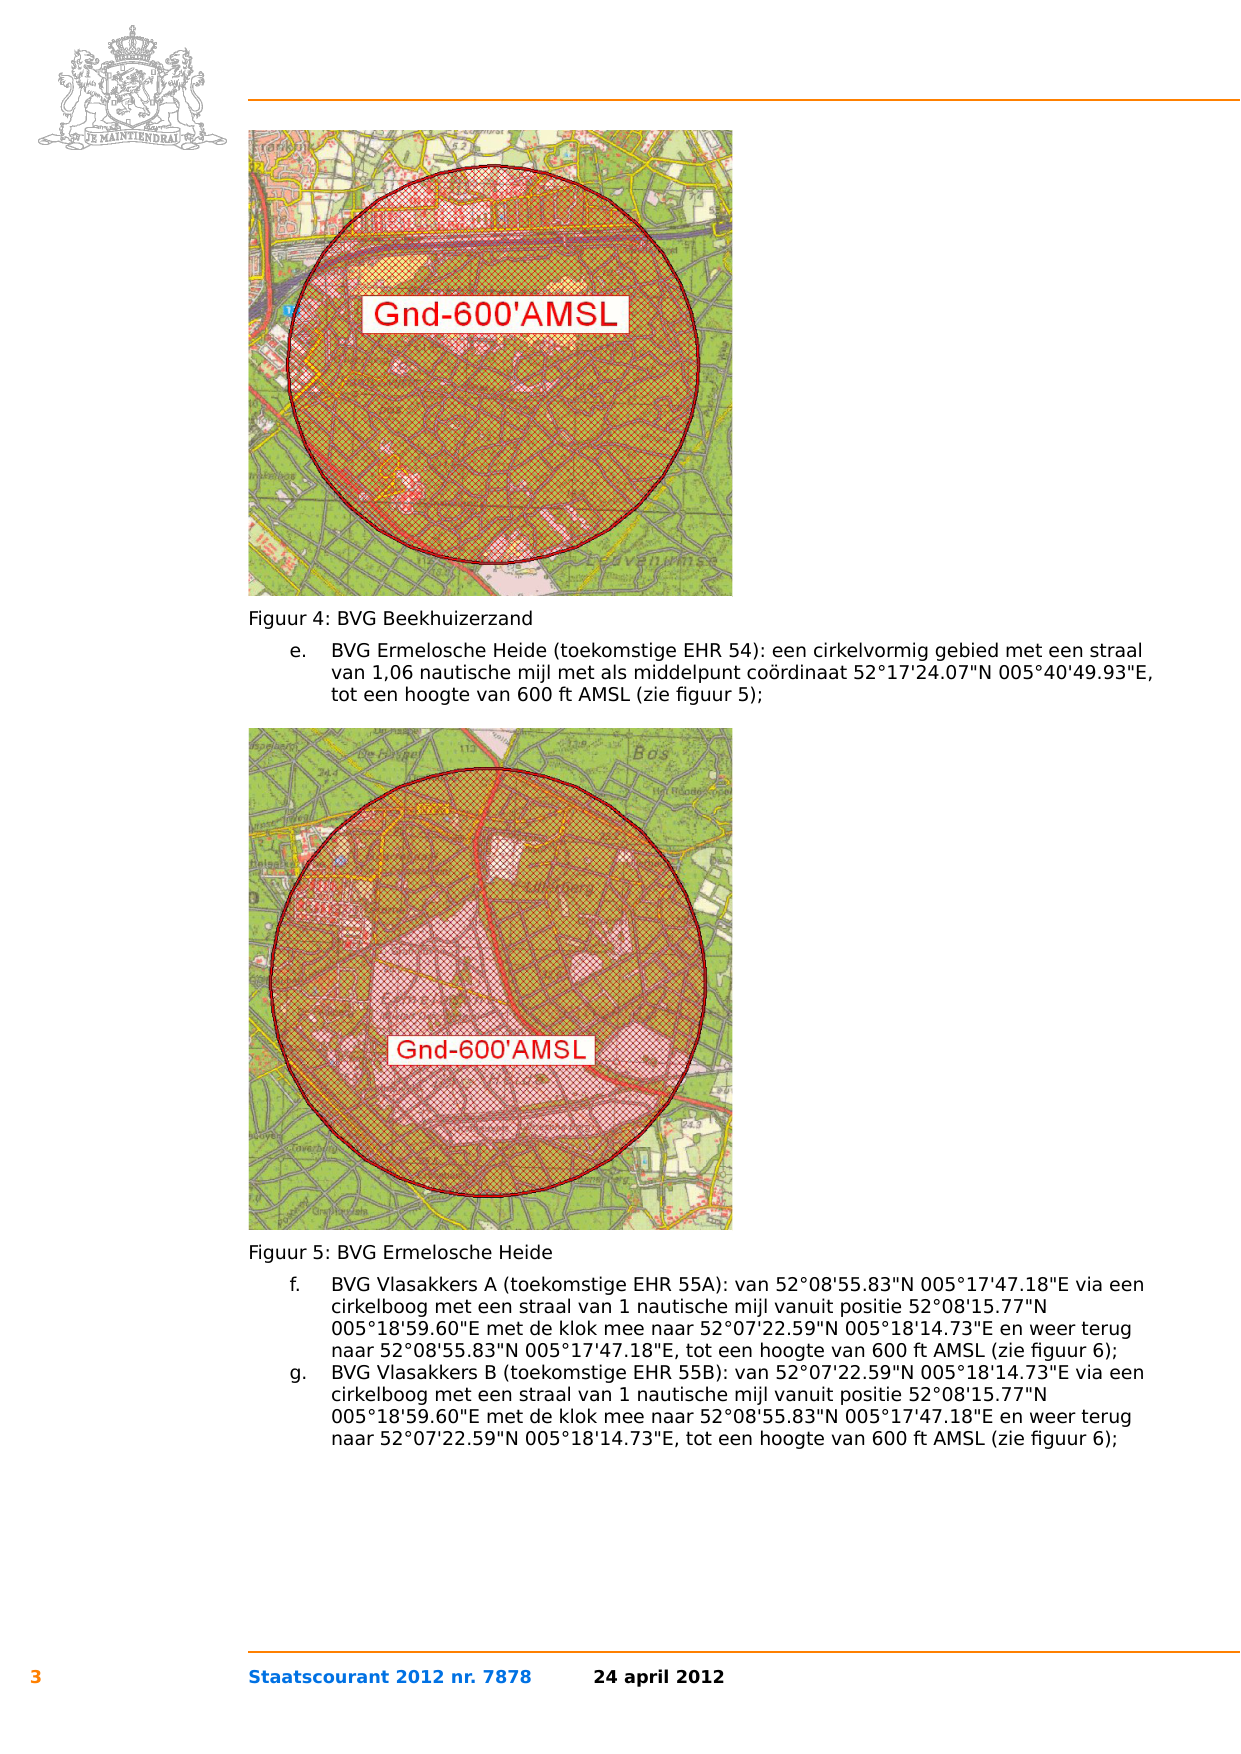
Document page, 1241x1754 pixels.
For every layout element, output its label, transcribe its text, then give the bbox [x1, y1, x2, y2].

text Figuur 5: BVG Ermelosche Heide [248, 1242, 732, 1264]
text f. BVG Vlasakkers A (toekomstige EHR 55A): van 52°08'55.83"N 005°17'47.18"E via een cirkelboog met een straal van 1 nautische mijl vanuit positie 52°08'15.77"N 005°18'59.60"E met de klok mee naar 52°07'22.59"N 005°18'14.73"E en weer terug naar 52°08'55.83"N 005°17'47.18"E, tot een hoogte van 600 ft AMSL (zie figuur 6); [289, 1274, 1163, 1362]
text Figuur 4: BVG Beekhuizerzand [248, 608, 732, 630]
text g. BVG Vlasakkers B (toekomstige EHR 55B): van 52°07'22.59"N 005°18'14.73"E via een cirkelboog met een straal van 1 nautische mijl vanuit positie 52°08'15.77"N 005°18'59.60"E met de klok mee naar 52°08'55.83"N 005°17'47.18"E en weer terug naar 52°07'22.59"N 005°18'14.73"E, tot een hoogte van 600 ft AMSL (zie figuur 6); [289, 1362, 1163, 1450]
text e. BVG Ermelosche Heide (toekomstige EHR 54): een cirkelvormig gebied met een straal van 1,06 nautische mijl met als middelpunt coördinaat 52°17'24.07"N 005°40'49.93"E, tot een hoogte van 600 ft AMSL (zie figuur 5); [289, 640, 1163, 706]
picture [248, 130, 733, 597]
picture [38, 25, 227, 150]
picture [248, 728, 733, 1231]
